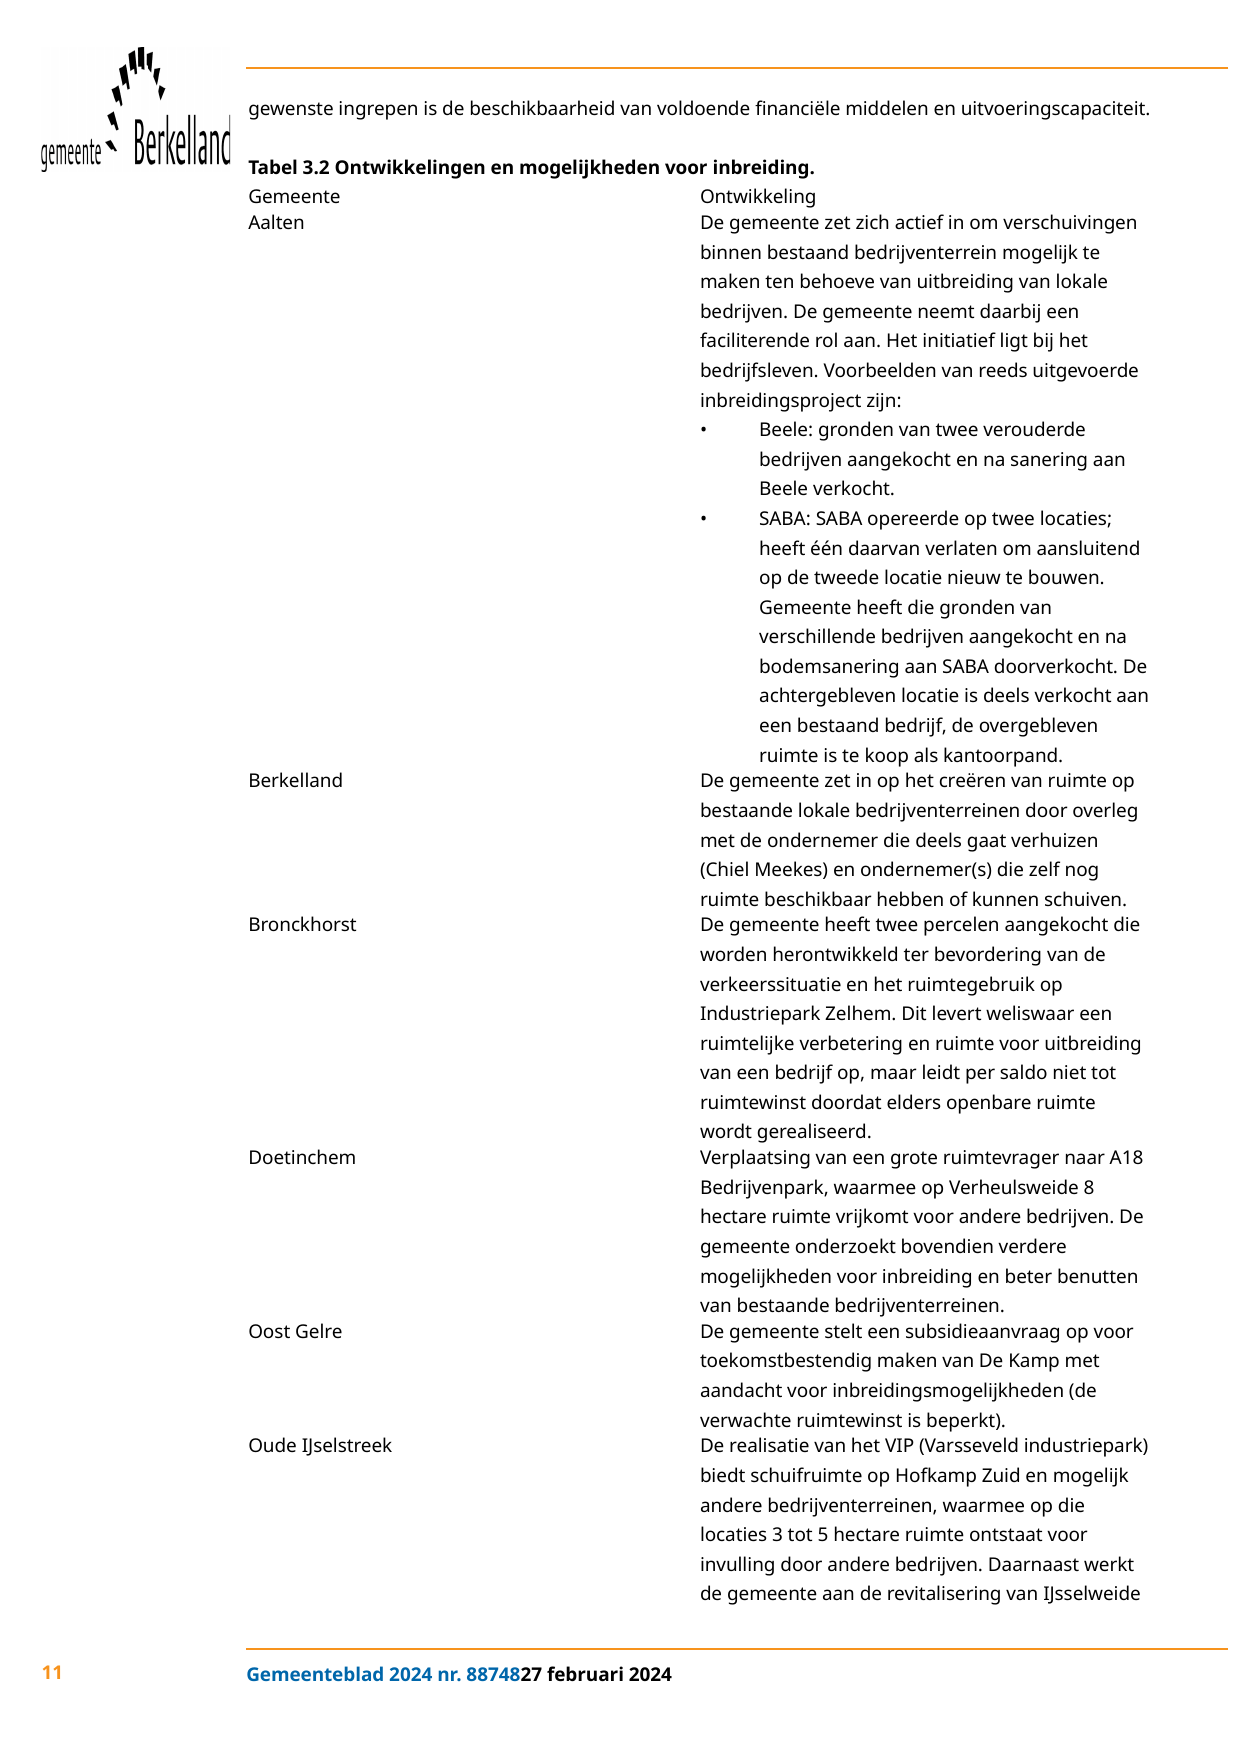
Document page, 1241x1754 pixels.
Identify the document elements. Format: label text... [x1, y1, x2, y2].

table_cell De realisatie van het VIP (Varsseveld industriepark) biedt schuifruimte op Hofkamp Zuid en mogelijk andere bedrijventerreinen, waarmee op die locaties 3 tot 5 hectare ruimte ontstaat voor invulling door andere bedrijven. Daarnaast werkt de gemeente aan de revitalisering van IJsselweide [700, 1433, 1152, 1606]
table_cell Oost Gelre [248, 1318, 700, 1433]
text Tabel 3.2 Ontwikkelingen en mogelijkheden voor inbreiding. [248, 154, 1152, 180]
table_cell Verplaatsing van een grote ruimtevrager naar A18 Bedrijvenpark, waarmee op Verheulsweide 8 hectare ruimte vrijkomt voor andere bedrijven. De gemeente onderzoekt bovendien verdere mogelijkheden voor inbreiding en beter benutten van bestaande bedrijventerreinen. [700, 1145, 1152, 1318]
table_cell Bronckhorst [248, 912, 700, 1144]
table_header Gemeente [248, 184, 700, 209]
table_cell Berkelland [248, 768, 700, 912]
table_cell Aalten [248, 209, 700, 768]
text gewenste ingrepen is de beschikbaarheid van voldoende financiële middelen en uitvoeringscapaciteit. [248, 95, 1152, 121]
picture [41, 47, 231, 172]
table_header Ontwikkeling [700, 184, 1152, 209]
table_cell Doetinchem [248, 1145, 700, 1318]
table_cell De gemeente heeft twee percelen aangekocht die worden herontwikkeld ter bevordering van de verkeerssituatie en het ruimtegebruik op Industriepark Zelhem. Dit levert weliswaar een ruimtelijke verbetering en ruimte voor uitbreiding van een bedrijf op, maar leidt per saldo niet tot ruimtewinst doordat elders openbare ruimte wordt gerealiseerd. [700, 912, 1152, 1144]
table_cell De gemeente zet in op het creëren van ruimte op bestaande lokale bedrijventerreinen door overleg met de ondernemer die deels gaat verhuizen (Chiel Meekes) en ondernemer(s) die zelf nog ruimte beschikbaar hebben of kunnen schuiven. [700, 768, 1152, 912]
table_cell De gemeente stelt een subsidieaanvraag op voor toekomstbestendig maken van De Kamp met aandacht voor inbreidingsmogelijkheden (de verwachte ruimtewinst is beperkt). [700, 1318, 1152, 1433]
table_cell Oude IJselstreek [248, 1433, 700, 1606]
table_cell De gemeente zet zich actief in om verschuivingen binnen bestaand bedrijventerrein mogelijk te maken ten behoeve van uitbreiding van lokale bedrijven. De gemeente neemt daarbij een faciliterende rol aan. Het initiatief ligt bij het bedrijfsleven. Voorbeelden van reeds uitgevoerde inbreidingsproject zijn: Beele: gronden van twee verouderde bedrijven aangekocht en na sanering aan Beele verkocht. SABA: SABA opereerde op twee locaties; heeft één daarvan verlaten om aansluitend op de tweede locatie nieuw te bouwen. Gemeente heeft die gronden van verschillende bedrijven aangekocht en na bodemsanering aan SABA doorverkocht. De achtergebleven locatie is deels verkocht aan een bestaand bedrijf, de overgebleven ruimte is te koop als kantoorpand. [700, 209, 1152, 768]
